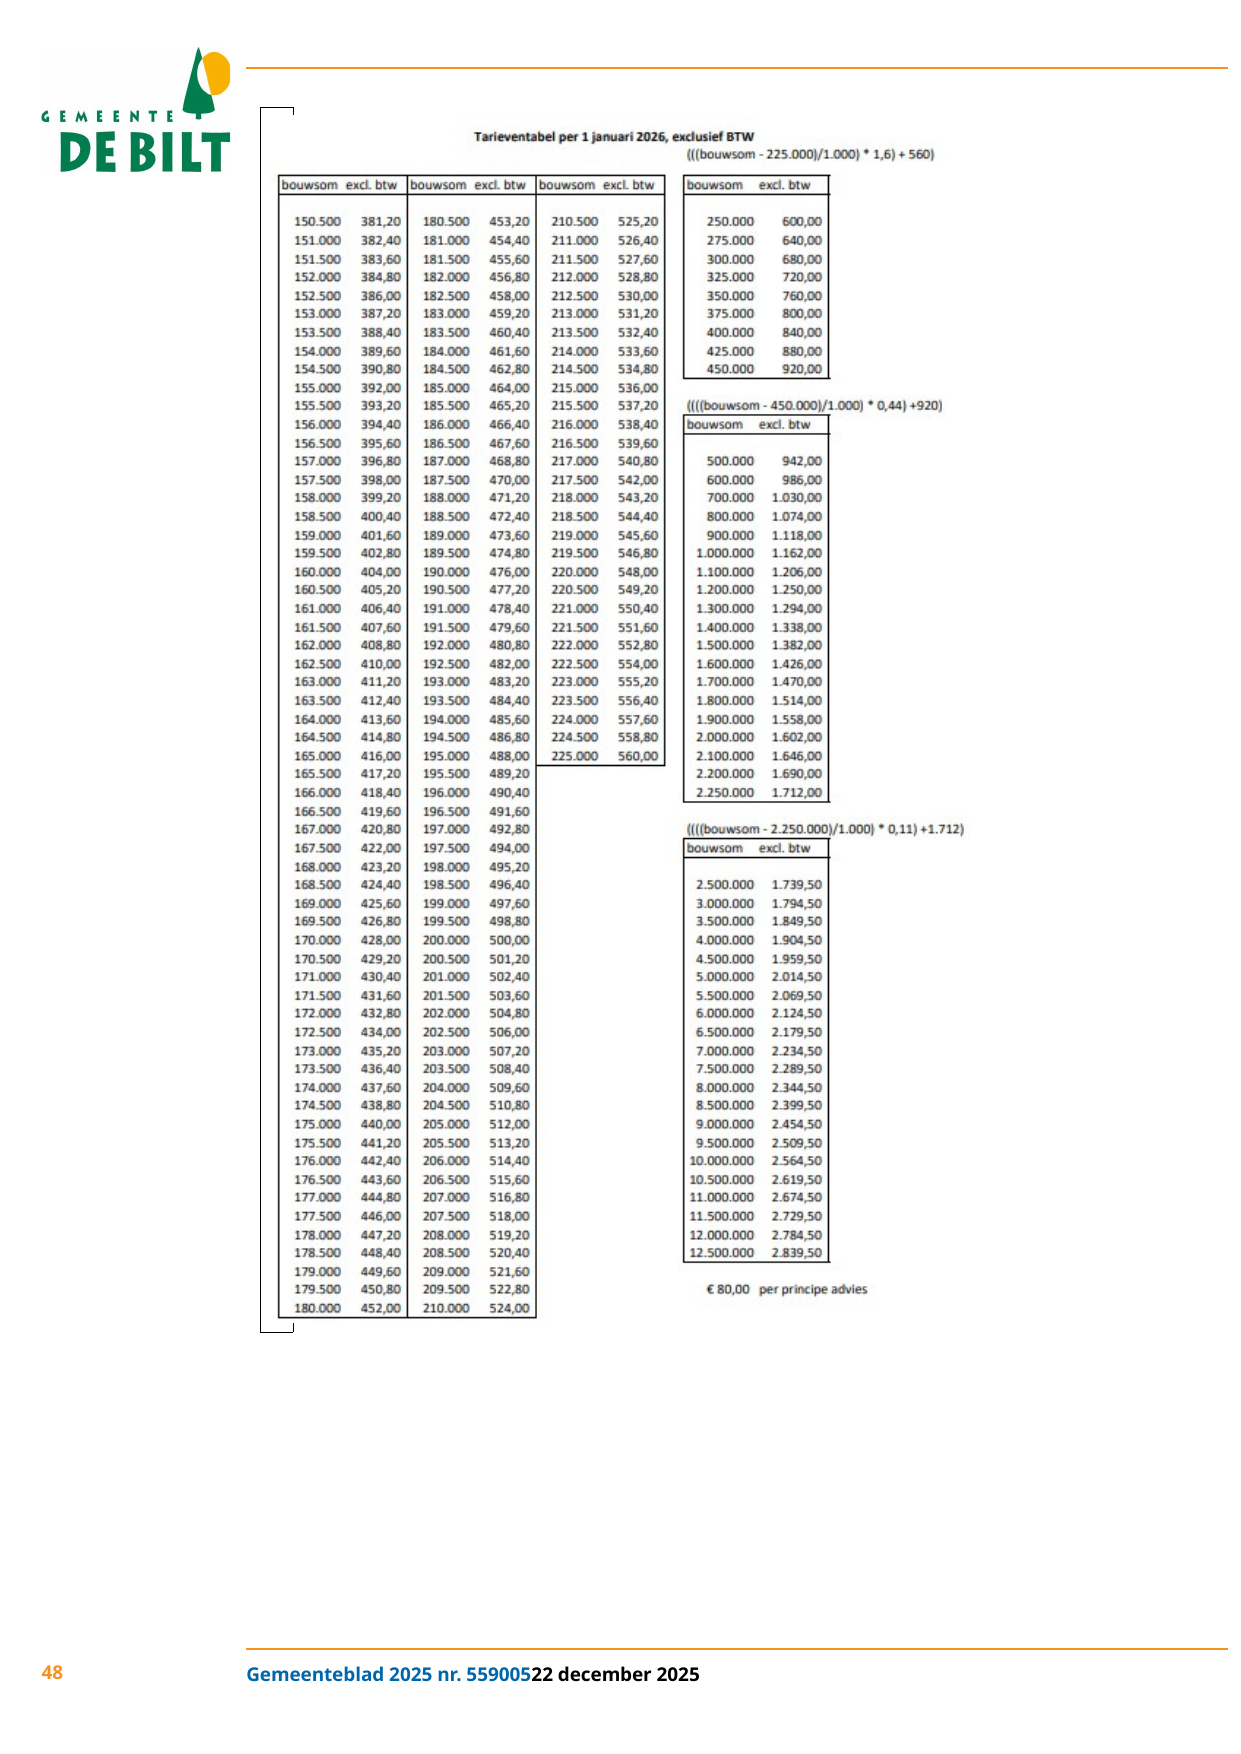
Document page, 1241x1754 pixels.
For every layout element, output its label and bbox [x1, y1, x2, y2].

picture [41, 47, 231, 172]
picture [268, 115, 1037, 1323]
